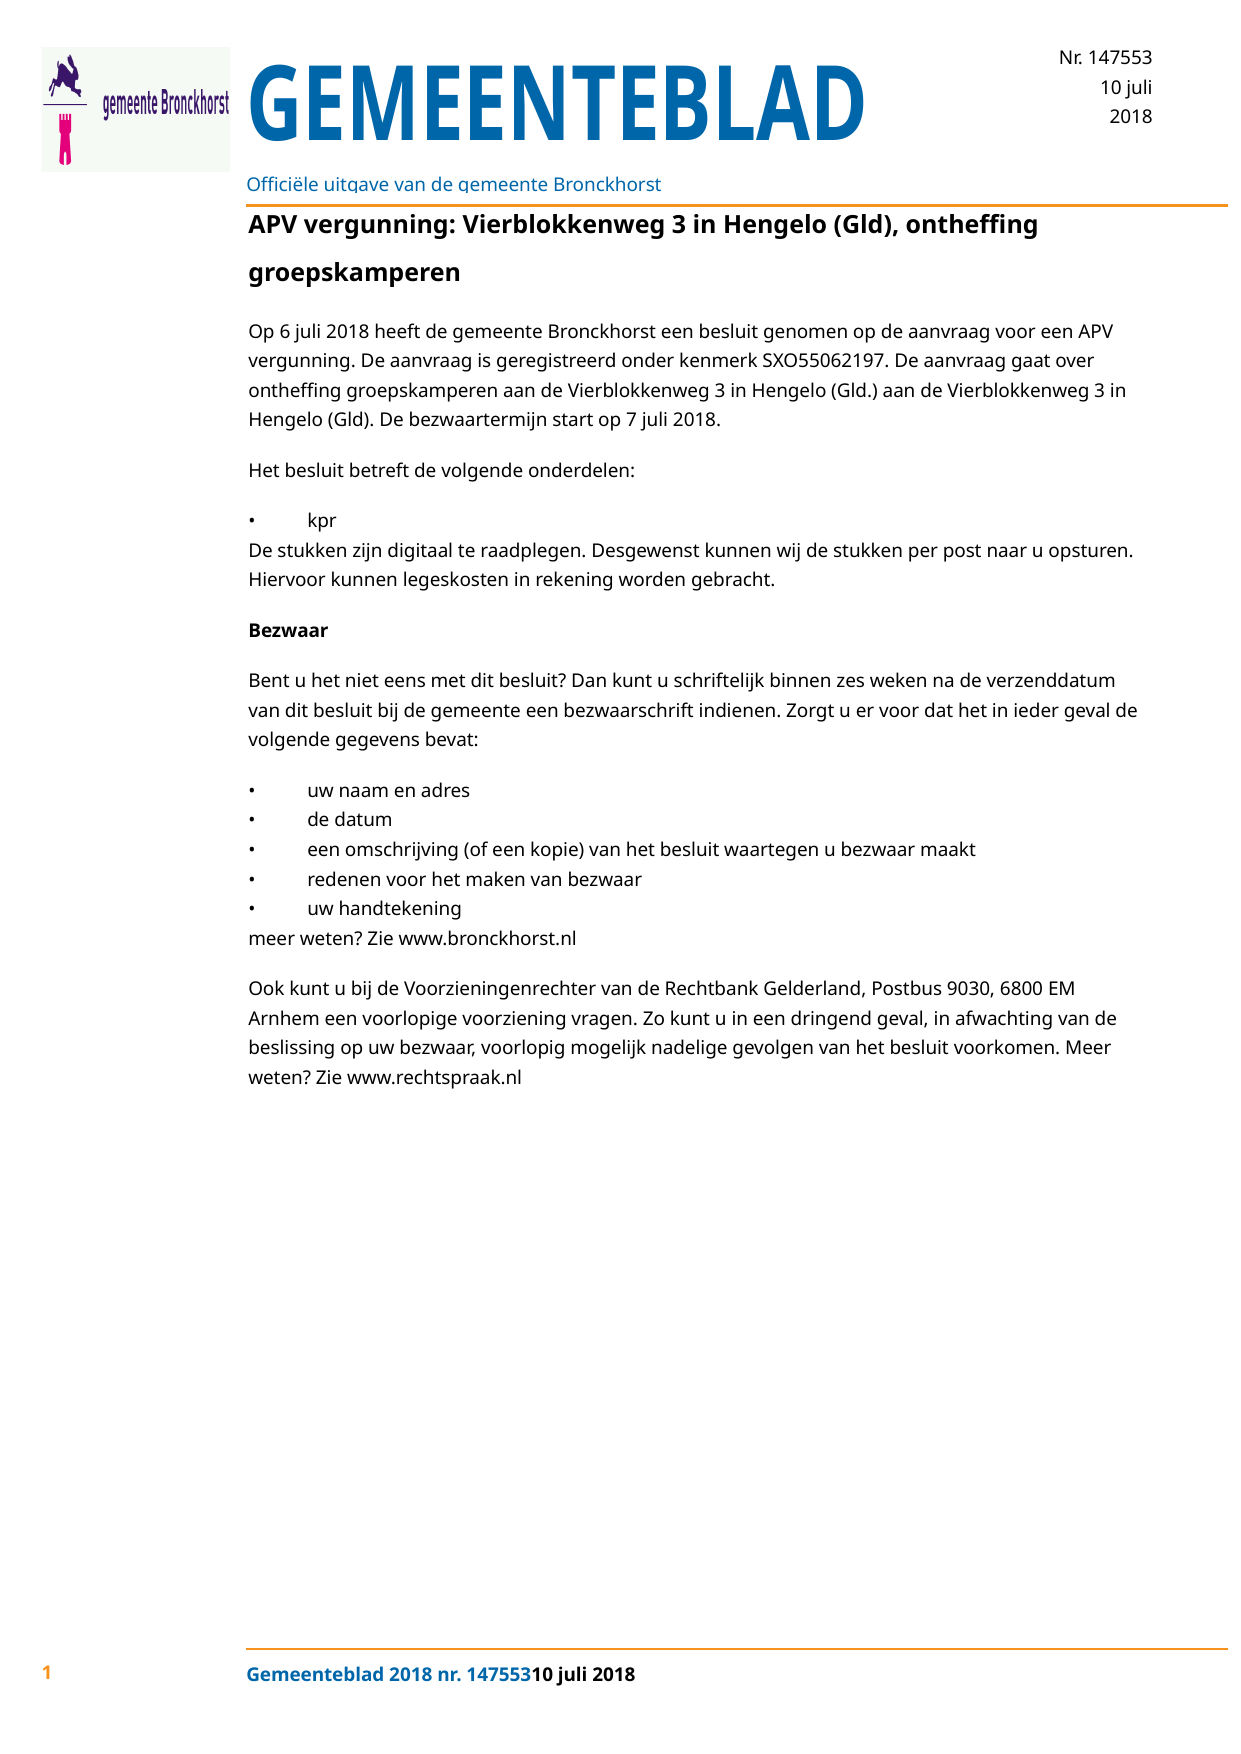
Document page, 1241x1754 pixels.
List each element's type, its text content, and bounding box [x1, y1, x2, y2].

text meer weten? Zie www.bronckhorst.nl [248, 925, 1152, 951]
list uw naam en adres [248, 777, 1152, 803]
text Op 6 juli 2018 heeft de gemeente Bronckhorst een besluit genomen op de aanvraag voor een APV vergunning. De aanvraag is geregistreerd onder kenmerk SXO55062197. De aanvraag gaat over ontheffing groepskamperen aan de Vierblokkenweg 3 in Hengelo (Gld.) aan de Vierblokkenweg 3 in Hengelo (Gld). De bezwaartermijn start op 7 juli 2018. [248, 318, 1152, 432]
text De stukken zijn digitaal te raadplegen. Desgewenst kunnen wij de stukken per post naar u opsturen. Hiervoor kunnen legeskosten in rekening worden gebracht. [248, 537, 1152, 592]
list een omschrijving (of een kopie) van het besluit waartegen u bezwaar maakt [248, 836, 1152, 862]
list de datum [248, 807, 1152, 832]
list uw handtekening [248, 895, 1152, 921]
text Het besluit betreft de volgende onderdelen: [248, 457, 1152, 483]
list kpr [248, 507, 1152, 533]
text Ook kunt u bij de Voorzieningenrechter van de Rechtbank Gelderland, Postbus 9030, 6800 EM Arnhem een voorlopige voorziening vragen. Zo kunt u in een dringend geval, in afwachting van de beslissing op uw bezwaar, voorlopig mogelijk nadelige gevolgen van het besluit voorkomen. Meer weten? Zie www.rechtspraak.nl [248, 975, 1152, 1090]
text Bezwaar [248, 617, 1152, 643]
text APV vergunning: Vierblokkenweg 3 in Hengelo (Gld), ontheffing groepskamperen [248, 207, 1152, 288]
picture [41, 47, 231, 172]
text Bent u het niet eens met dit besluit? Dan kunt u schriftelijk binnen zes weken na de verzenddatum van dit besluit bij de gemeente een bezwaarschrift indienen. Zorgt u er voor dat het in ieder geval de volgende gegevens bevat: [248, 667, 1152, 752]
list redenen voor het maken van bezwaar [248, 866, 1152, 892]
